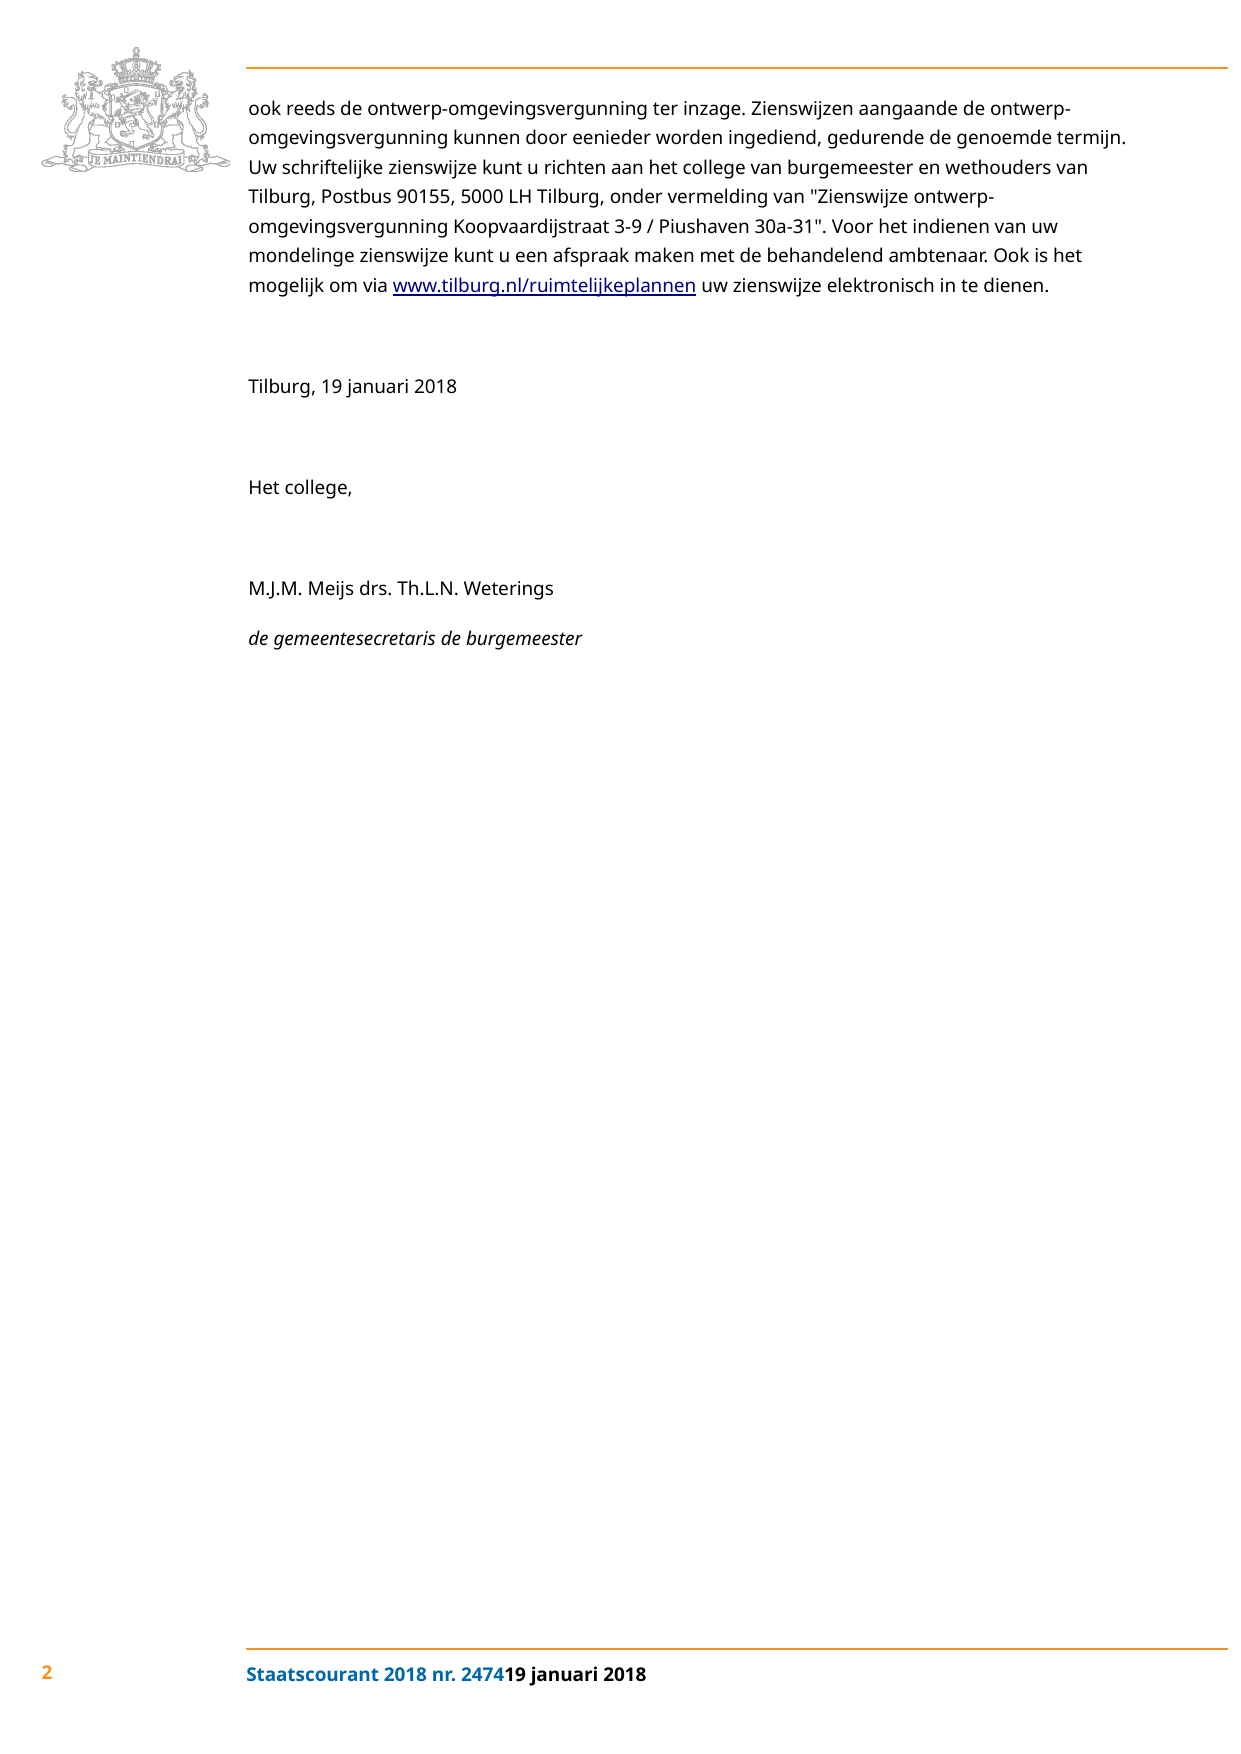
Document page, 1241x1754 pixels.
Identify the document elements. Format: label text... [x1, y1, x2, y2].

text Het college, [248, 474, 1152, 500]
text de gemeentesecretaris de burgemeester [248, 625, 1152, 651]
picture [41, 47, 231, 172]
text Tilburg, 19 januari 2018 [248, 373, 1152, 399]
text ook reeds de ontwerp-omgevingsvergunning ter inzage. Zienswijzen aangaande de ontwerp-omgevingsvergunning kunnen door eenieder worden ingediend, gedurende de genoemde termijn. Uw schriftelijke zienswijze kunt u richten aan het college van burgemeester en wethouders van Tilburg, Postbus 90155, 5000 LH Tilburg, onder vermelding van "Zienswijze ontwerp-omgevingsvergunning Koopvaardijstraat 3-9 / Piushaven 30a-31". Voor het indienen van uw mondelinge zienswijze kunt u een afspraak maken met de behandelend ambtenaar. Ook is het mogelijk om via www.tilburg.nl/ruimtelijkeplannen uw zienswijze elektronisch in te dienen. [248, 95, 1152, 298]
text M.J.M. Meijs drs. Th.L.N. Weterings [248, 575, 1152, 601]
